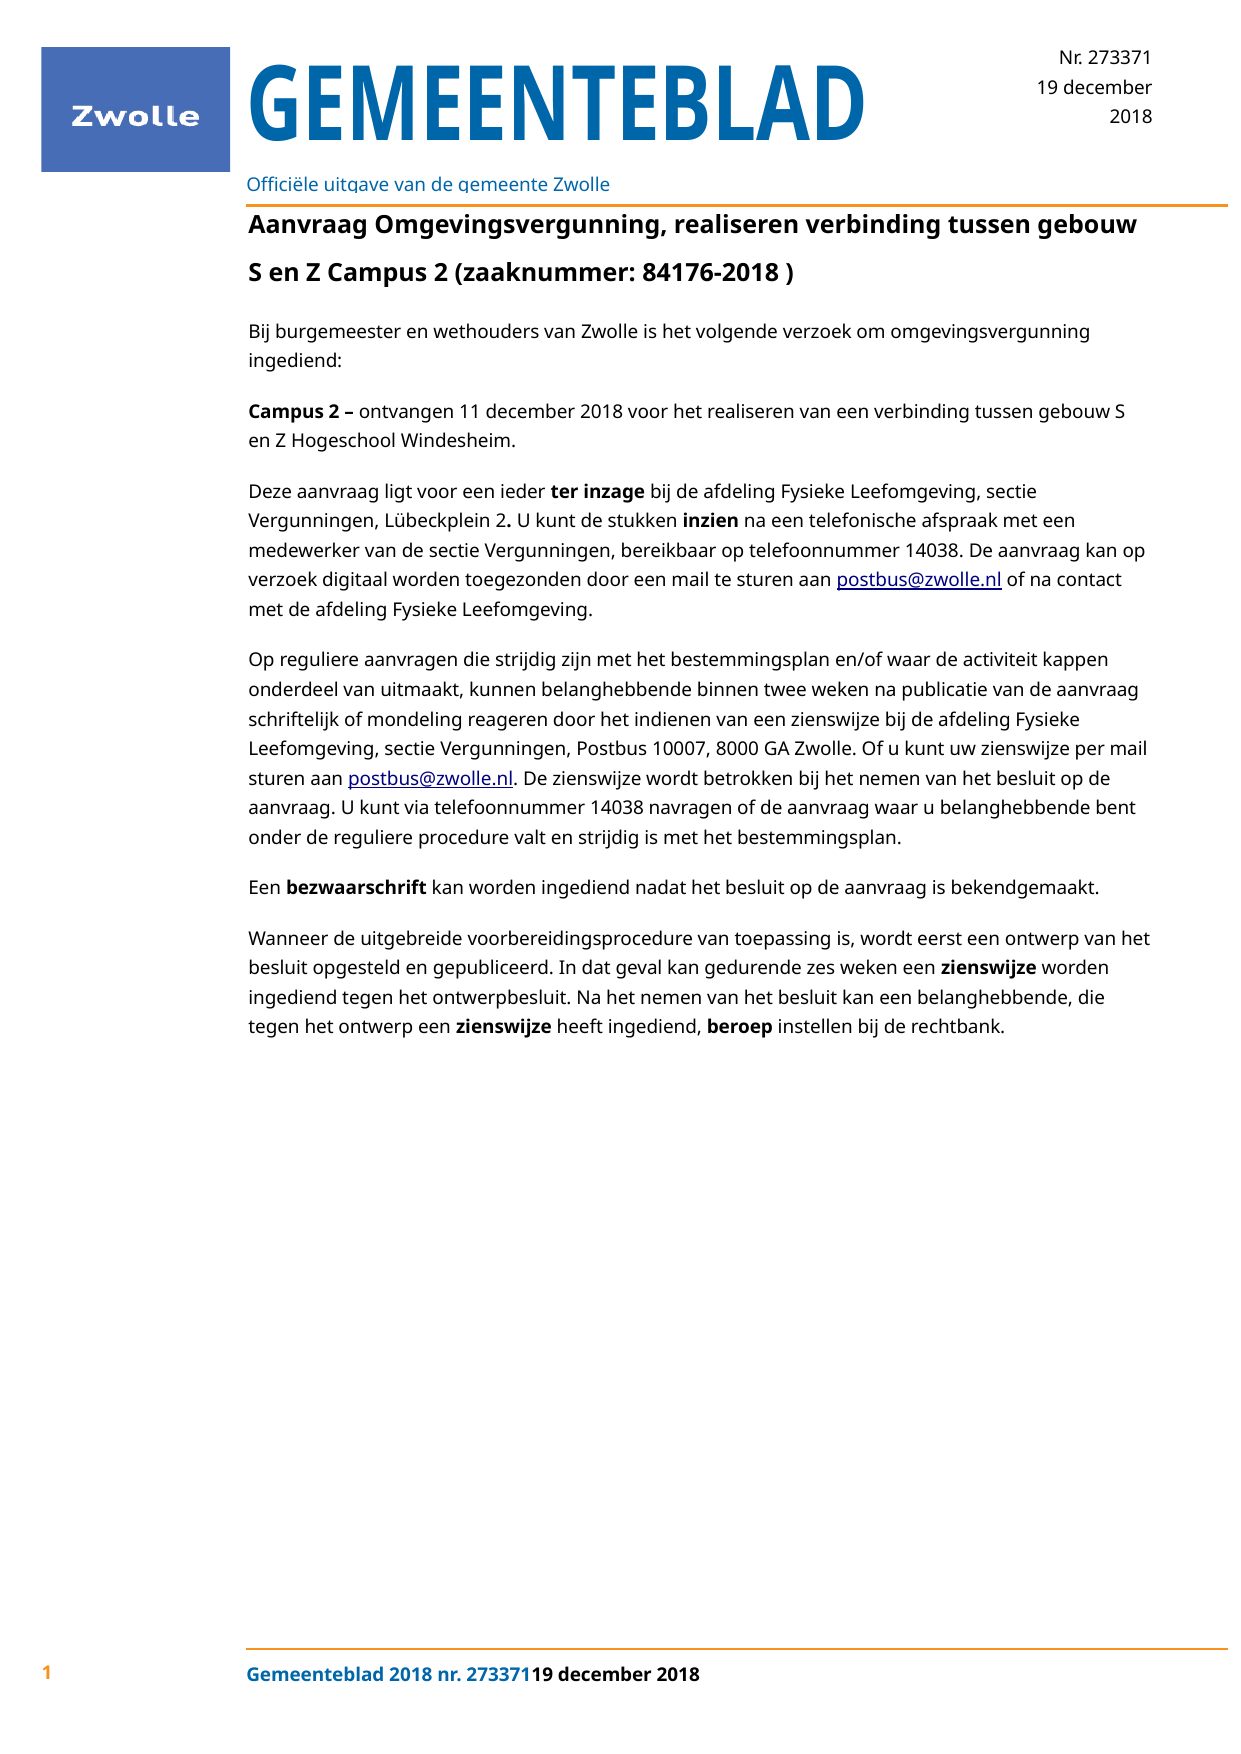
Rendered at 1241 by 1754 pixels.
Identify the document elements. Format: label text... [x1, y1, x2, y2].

text Bij burgemeester en wethouders van Zwolle is het volgende verzoek om omgevingsvergunning ingediend: [248, 318, 1152, 373]
text Wanneer de uitgebreide voorbereidingsprocedure van toepassing is, wordt eerst een ontwerp van het besluit opgesteld en gepubliceerd. In dat geval kan gedurende zes weken een zienswijze worden ingediend tegen het ontwerpbesluit. Na het nemen van het besluit kan een belanghebbende, die tegen het ontwerp een zienswijze heeft ingediend, beroep instellen bij de rechtbank. [248, 925, 1152, 1039]
text Op reguliere aanvragen die strijdig zijn met het bestemmingsplan en/of waar de activiteit kappen onderdeel van uitmaakt, kunnen belanghebbende binnen twee weken na publicatie van de aanvraag schriftelijk of mondeling reageren door het indienen van een zienswijze bij de afdeling Fysieke Leefomgeving, sectie Vergunningen, Postbus 10007, 8000 GA Zwolle. Of u kunt uw zienswijze per mail sturen aan postbus@zwolle.nl. De zienswijze wordt betrokken bij het nemen van het besluit op de aanvraag. U kunt via telefoonnummer 14038 navragen of de aanvraag waar u belanghebbende bent onder de reguliere procedure valt en strijdig is met het bestemmingsplan. [248, 647, 1152, 850]
text Campus 2 – ontvangen 11 december 2018 voor het realiseren van een verbinding tussen gebouw S en Z Hogeschool Windesheim. [248, 398, 1152, 453]
text Een bezwaarschrift kan worden ingediend nadat het besluit op de aanvraag is bekendgemaakt. [248, 874, 1152, 900]
text Deze aanvraag ligt voor een ieder ter inzage bij de afdeling Fysieke Leefomgeving, sectie Vergunningen, Lübeckplein 2. U kunt de stukken inzien na een telefonische afspraak met een medewerker van de sectie Vergunningen, bereikbaar op telefoonnummer 14038. De aanvraag kan op verzoek digitaal worden toegezonden door een mail te sturen aan postbus@zwolle.nl of na contact met de afdeling Fysieke Leefomgeving. [248, 478, 1152, 622]
picture [41, 47, 231, 172]
text Aanvraag Omgevingsvergunning, realiseren verbinding tussen gebouw S en Z Campus 2 (zaaknummer: 84176-2018 ) [248, 207, 1152, 288]
